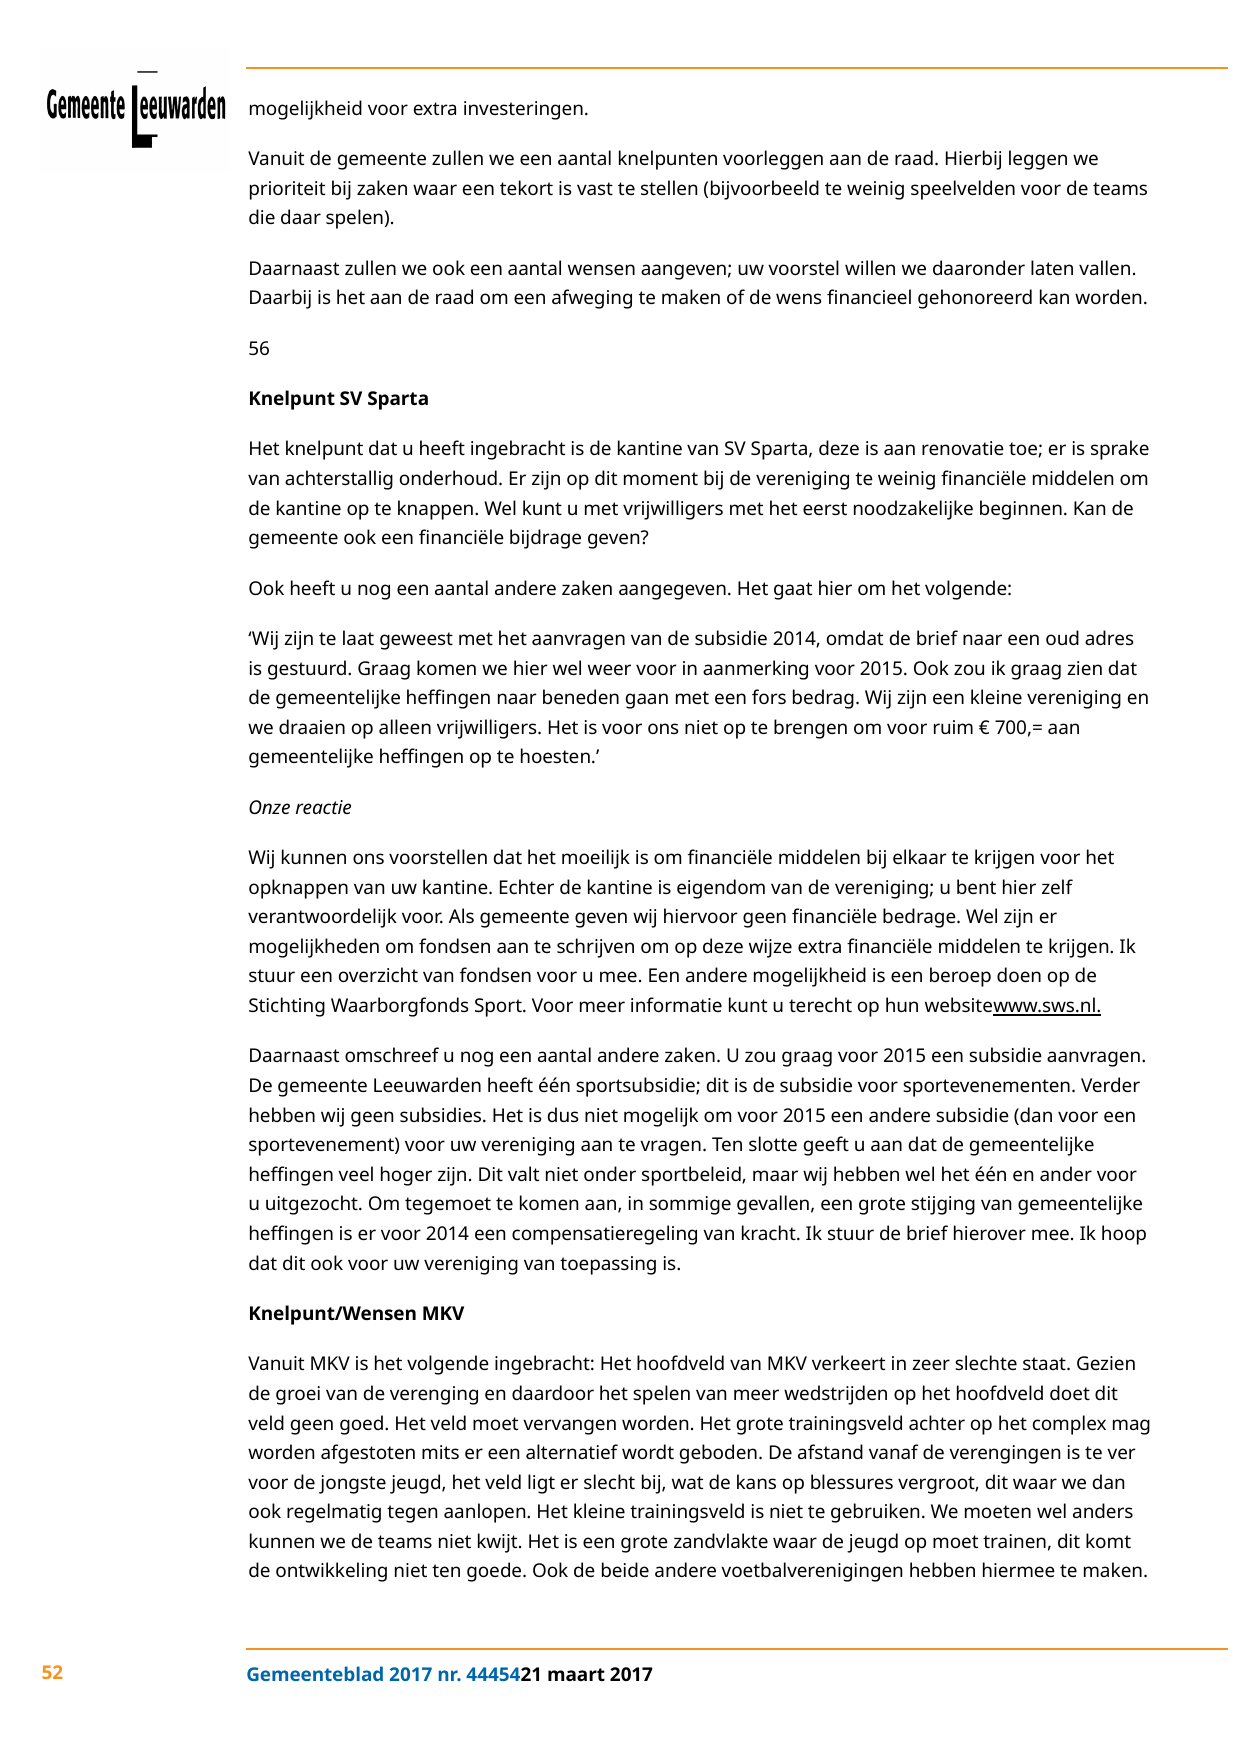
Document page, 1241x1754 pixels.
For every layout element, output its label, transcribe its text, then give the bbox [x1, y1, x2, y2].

picture [41, 47, 231, 172]
text Ook heeft u nog een aantal andere zaken aangegeven. Het gaat hier om het volgende: [248, 575, 1152, 601]
text Daarnaast omschreef u nog een aantal andere zaken. U zou graag voor 2015 een subsidie aanvragen. De gemeente Leeuwarden heeft één sportsubsidie; dit is de subsidie voor sportevenementen. Verder hebben wij geen subsidies. Het is dus niet mogelijk om voor 2015 een andere subsidie (dan voor een sportevenement) voor uw vereniging aan te vragen. Ten slotte geeft u aan dat de gemeentelijke heffingen veel hoger zijn. Dit valt niet onder sportbeleid, maar wij hebben wel het één en ander voor u uitgezocht. Om tegemoet te komen aan, in sommige gevallen, een grote stijging van gemeentelijke heffingen is er voor 2014 een compensatieregeling van kracht. Ik stuur de brief hierover mee. Ik hoop dat dit ook voor uw vereniging van toepassing is. [248, 1043, 1152, 1276]
text Daarnaast zullen we ook een aantal wensen aangeven; uw voorstel willen we daaronder laten vallen. Daarbij is het aan de raad om een afweging te maken of de wens financieel gehonoreerd kan worden. [248, 255, 1152, 310]
text ‘Wij zijn te laat geweest met het aanvragen van de subsidie 2014, omdat de brief naar een oud adres is gestuurd. Graag komen we hier wel weer voor in aanmerking voor 2015. Ook zou ik graag zien dat de gemeentelijke heffingen naar beneden gaan met een fors bedrag. Wij zijn een kleine vereniging en we draaien op alleen vrijwilligers. Het is voor ons niet op te brengen om voor ruim € 700,= aan gemeentelijke heffingen op te hoesten.’ [248, 625, 1152, 769]
text Vanuit MKV is het volgende ingebracht: Het hoofdveld van MKV verkeert in zeer slechte staat. Gezien de groei van de verenging en daardoor het spelen van meer wedstrijden op het hoofdveld doet dit veld geen goed. Het veld moet vervangen worden. Het grote trainingsveld achter op het complex mag worden afgestoten mits er een alternatief wordt geboden. De afstand vanaf de verengingen is te ver voor de jongste jeugd, het veld ligt er slecht bij, wat de kans op blessures vergroot, dit waar we dan ook regelmatig tegen aanlopen. Het kleine trainingsveld is niet te gebruiken. We moeten wel anders kunnen we de teams niet kwijt. Het is een grote zandvlakte waar de jeugd op moet trainen, dit komt de ontwikkeling niet ten goede. Ook de beide andere voetbalverenigingen hebben hiermee te maken. [248, 1351, 1152, 1583]
text Onze reactie [248, 794, 1152, 820]
text Knelpunt SV Sparta [248, 385, 1152, 411]
text mogelijkheid voor extra investeringen. [248, 95, 1152, 121]
text 56 [248, 335, 1152, 361]
text Vanuit de gemeente zullen we een aantal knelpunten voorleggen aan de raad. Hierbij leggen we prioriteit bij zaken waar een tekort is vast te stellen (bijvoorbeeld te weinig speelvelden voor de teams die daar spelen). [248, 145, 1152, 230]
text Het knelpunt dat u heeft ingebracht is de kantine van SV Sparta, deze is aan renovatie toe; er is sprake van achterstallig onderhoud. Er zijn op dit moment bij de vereniging te weinig financiële middelen om de kantine op te knappen. Wel kunt u met vrijwilligers met het eerst noodzakelijke beginnen. Kan de gemeente ook een financiële bijdrage geven? [248, 436, 1152, 550]
text Wij kunnen ons voorstellen dat het moeilijk is om financiële middelen bij elkaar te krijgen voor het opknappen van uw kantine. Echter de kantine is eigendom van de vereniging; u bent hier zelf verantwoordelijk voor. Als gemeente geven wij hiervoor geen financiële bedrage. Wel zijn er mogelijkheden om fondsen aan te schrijven om op deze wijze extra financiële middelen te krijgen. Ik stuur een overzicht van fondsen voor u mee. Een andere mogelijkheid is een beroep doen op de Stichting Waarborgfonds Sport. Voor meer informatie kunt u terecht op hun websitewww.sws.nl. [248, 844, 1152, 1018]
text Knelpunt/Wensen MKV [248, 1300, 1152, 1326]
